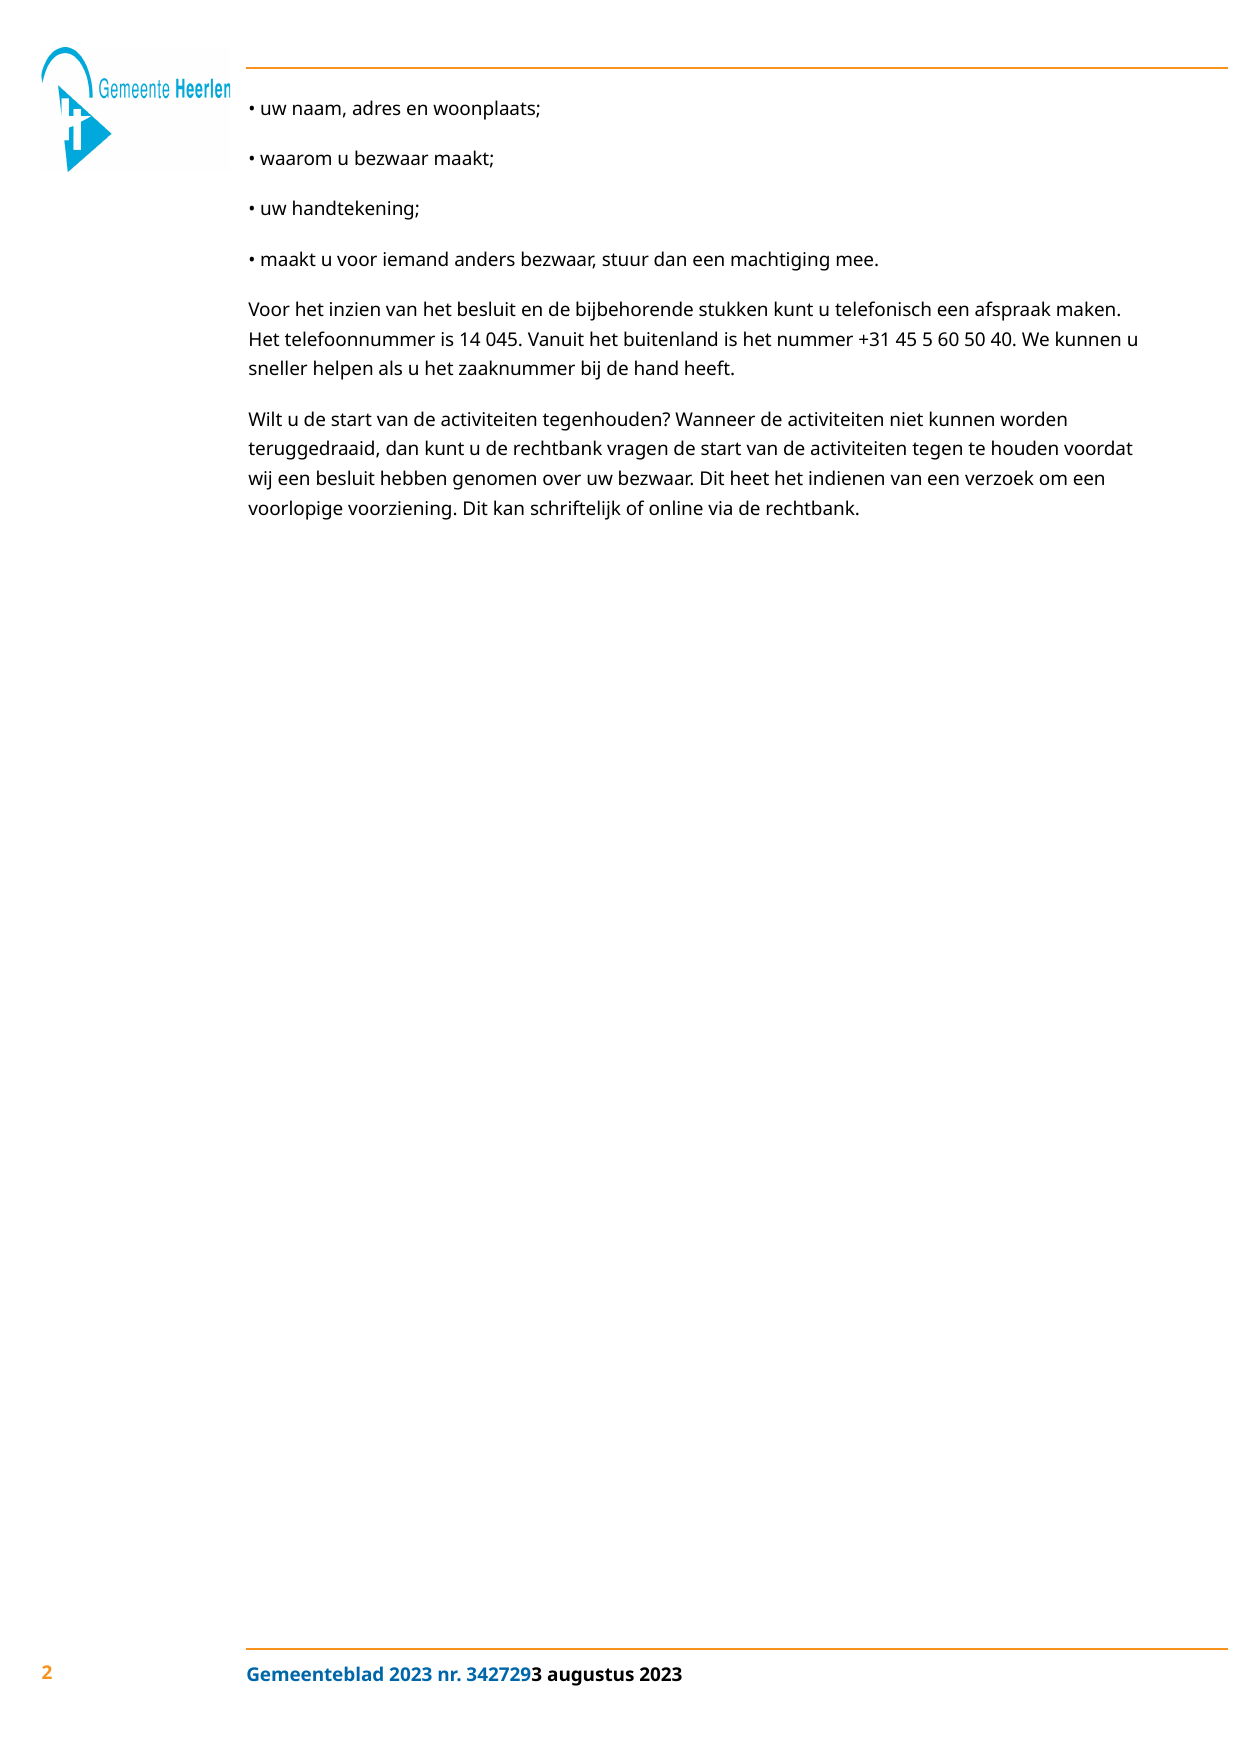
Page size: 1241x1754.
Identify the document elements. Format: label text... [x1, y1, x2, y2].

picture [41, 47, 231, 172]
text • uw handtekening; [248, 196, 1152, 221]
text • uw naam, adres en woonplaats; [248, 95, 1152, 121]
text • maakt u voor iemand anders bezwaar, stuur dan een machtiging mee. [248, 246, 1152, 272]
text Voor het inzien van het besluit en de bijbehorende stukken kunt u telefonisch een afspraak maken. Het telefoonnummer is 14 045. Vanuit het buitenland is het nummer +31 45 5 60 50 40. We kunnen u sneller helpen als u het zaaknummer bij de hand heeft. [248, 296, 1152, 381]
text • waarom u bezwaar maakt; [248, 145, 1152, 171]
text Wilt u de start van de activiteiten tegenhouden? Wanneer de activiteiten niet kunnen worden teruggedraaid, dan kunt u de rechtbank vragen de start van de activiteiten tegen te houden voordat wij een besluit hebben genomen over uw bezwaar. Dit heet het indienen van een verzoek om een voorlopige voorziening. Dit kan schriftelijk of online via de rechtbank. [248, 406, 1152, 521]
picture [41, 47, 59, 70]
